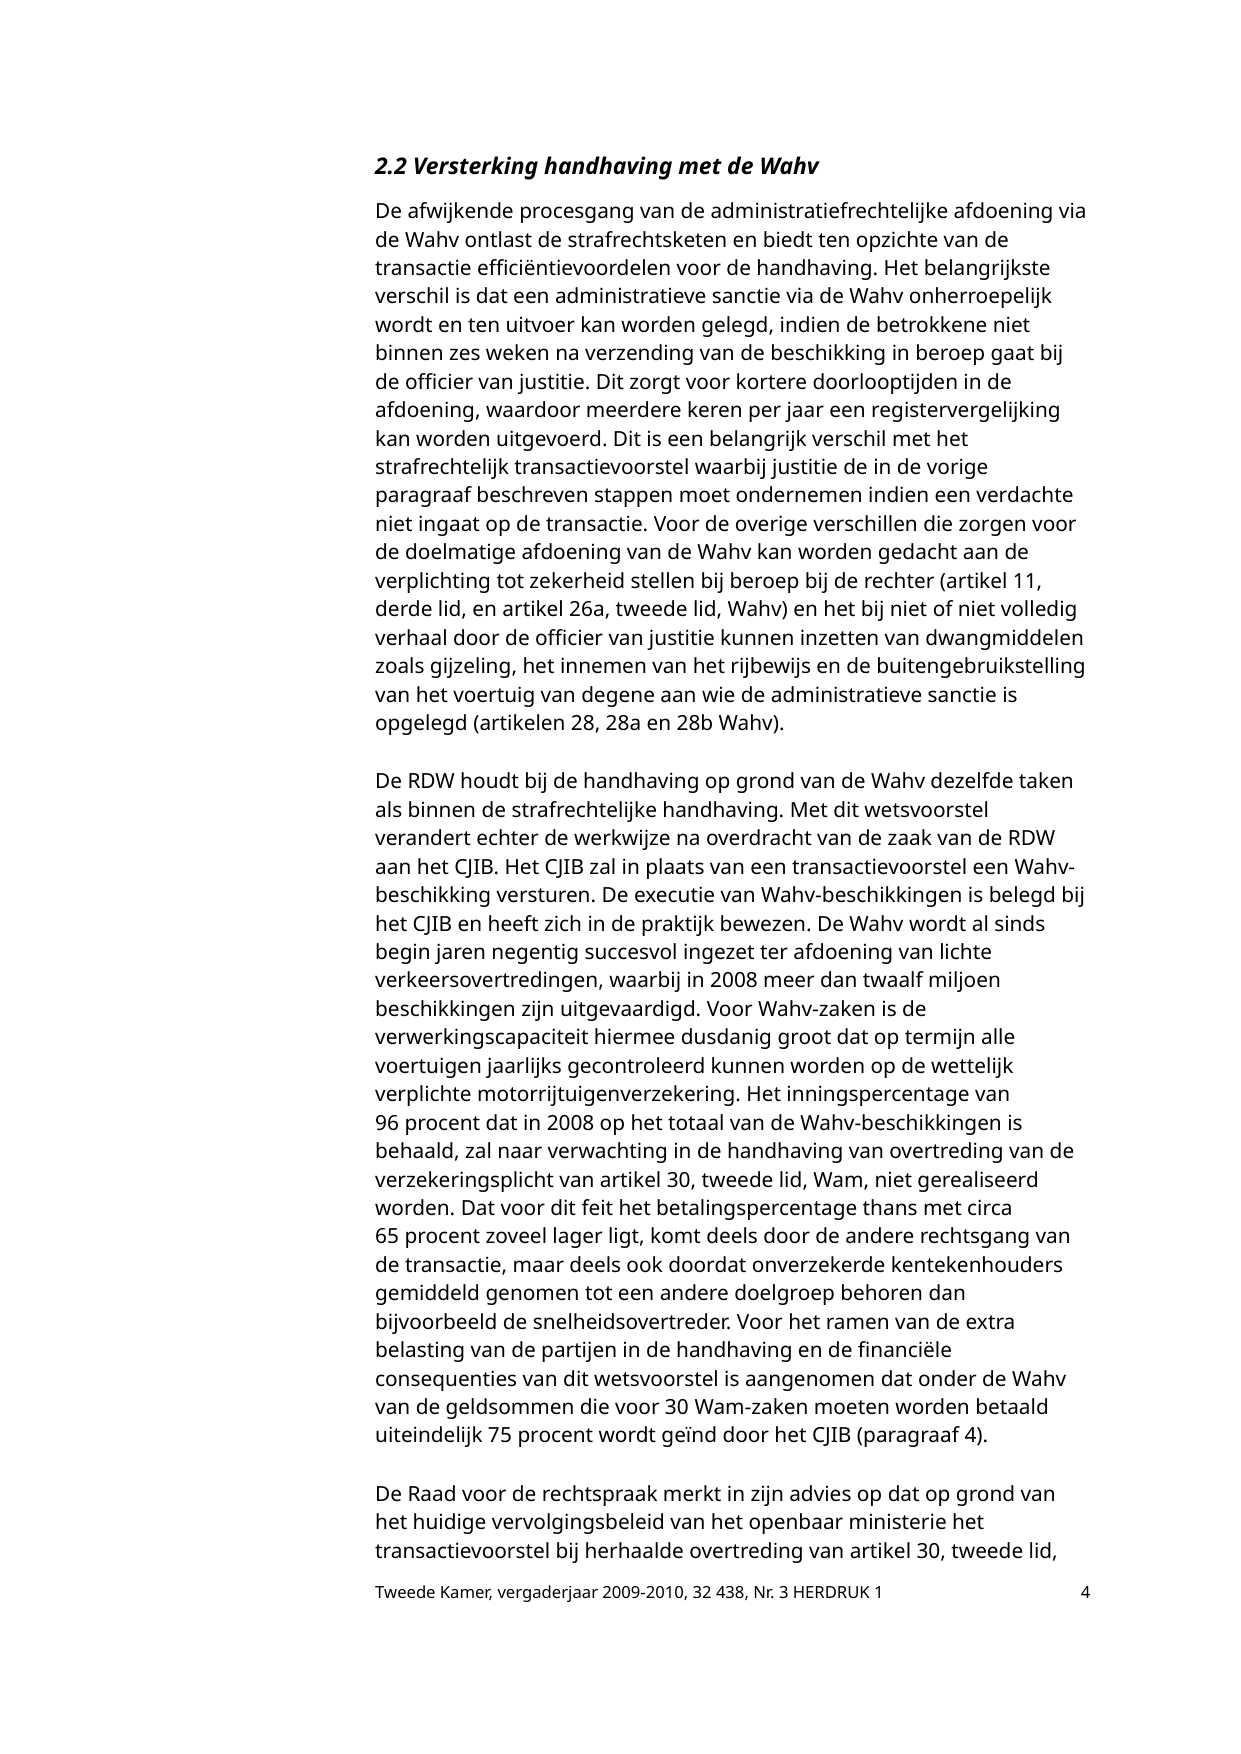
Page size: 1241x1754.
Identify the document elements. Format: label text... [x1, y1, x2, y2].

subtitle 2.2 Versterking handhaving met de Wahv [375, 150, 1090, 181]
text De RDW houdt bij de handhaving op grond van de Wahv dezelfde taken als binnen de strafrechtelijke handhaving. Met dit wetsvoorstel verandert echter de werkwijze na overdracht van de zaak van de RDW aan het CJIB. Het CJIB zal in plaats van een transactievoorstel een Wahv-beschikking versturen. De executie van Wahv-beschikkingen is belegd bij het CJIB en heeft zich in de praktijk bewezen. De Wahv wordt al sinds begin jaren negentig succesvol ingezet ter afdoening van lichte verkeersovertredingen, waarbij in 2008 meer dan twaalf miljoen beschikkingen zijn uitgevaardigd. Voor Wahv-zaken is de verwerkingscapaciteit hiermee dusdanig groot dat op termijn alle voertuigen jaarlijks gecontroleerd kunnen worden op de wettelijk verplichte motorrijtuigenverzekering. Het inningspercentage van 96 procent dat in 2008 op het totaal van de Wahv-beschikkingen is behaald, zal naar verwachting in de handhaving van overtreding van de verzekeringsplicht van artikel 30, tweede lid, Wam, niet gerealiseerd worden. Dat voor dit feit het betalingspercentage thans met circa 65 procent zoveel lager ligt, komt deels door de andere rechtsgang van de transactie, maar deels ook doordat onverzekerde kentekenhouders gemiddeld genomen tot een andere doelgroep behoren dan bijvoorbeeld de snelheidsovertreder. Voor het ramen van de extra belasting van de partijen in de handhaving en de financiële consequenties van dit wetsvoorstel is aangenomen dat onder de Wahv van de geldsommen die voor 30 Wam-zaken moeten worden betaald uiteindelijk 75 procent wordt geïnd door het CJIB (paragraaf 4). [375, 767, 1090, 1449]
text De afwijkende procesgang van de administratiefrechtelijke afdoening via de Wahv ontlast de strafrechtsketen en biedt ten opzichte van de transactie efficiëntievoordelen voor de handhaving. Het belangrijkste verschil is dat een administratieve sanctie via de Wahv onherroepelijk wordt en ten uitvoer kan worden gelegd, indien de betrokkene niet binnen zes weken na verzending van de beschikking in beroep gaat bij de officier van justitie. Dit zorgt voor kortere doorlooptijden in de afdoening, waardoor meerdere keren per jaar een registervergelijking kan worden uitgevoerd. Dit is een belangrijk verschil met het strafrechtelijk transactievoorstel waarbij justitie de in de vorige paragraaf beschreven stappen moet ondernemen indien een verdachte niet ingaat op de transactie. Voor de overige verschillen die zorgen voor de doelmatige afdoening van de Wahv kan worden gedacht aan de verplichting tot zekerheid stellen bij beroep bij de rechter (artikel 11, derde lid, en artikel 26a, tweede lid, Wahv) en het bij niet of niet volledig verhaal door de officier van justitie kunnen inzetten van dwangmiddelen zoals gijzeling, het innemen van het rijbewijs en de buitengebruikstelling van het voertuig van degene aan wie de administratieve sanctie is opgelegd (artikelen 28, 28a en 28b Wahv). [375, 196, 1090, 737]
text De Raad voor de rechtspraak merkt in zijn advies op dat op grond van het huidige vervolgingsbeleid van het openbaar ministerie het transactievoorstel bij herhaalde overtreding van artikel 30, tweede lid, [375, 1479, 1090, 1564]
